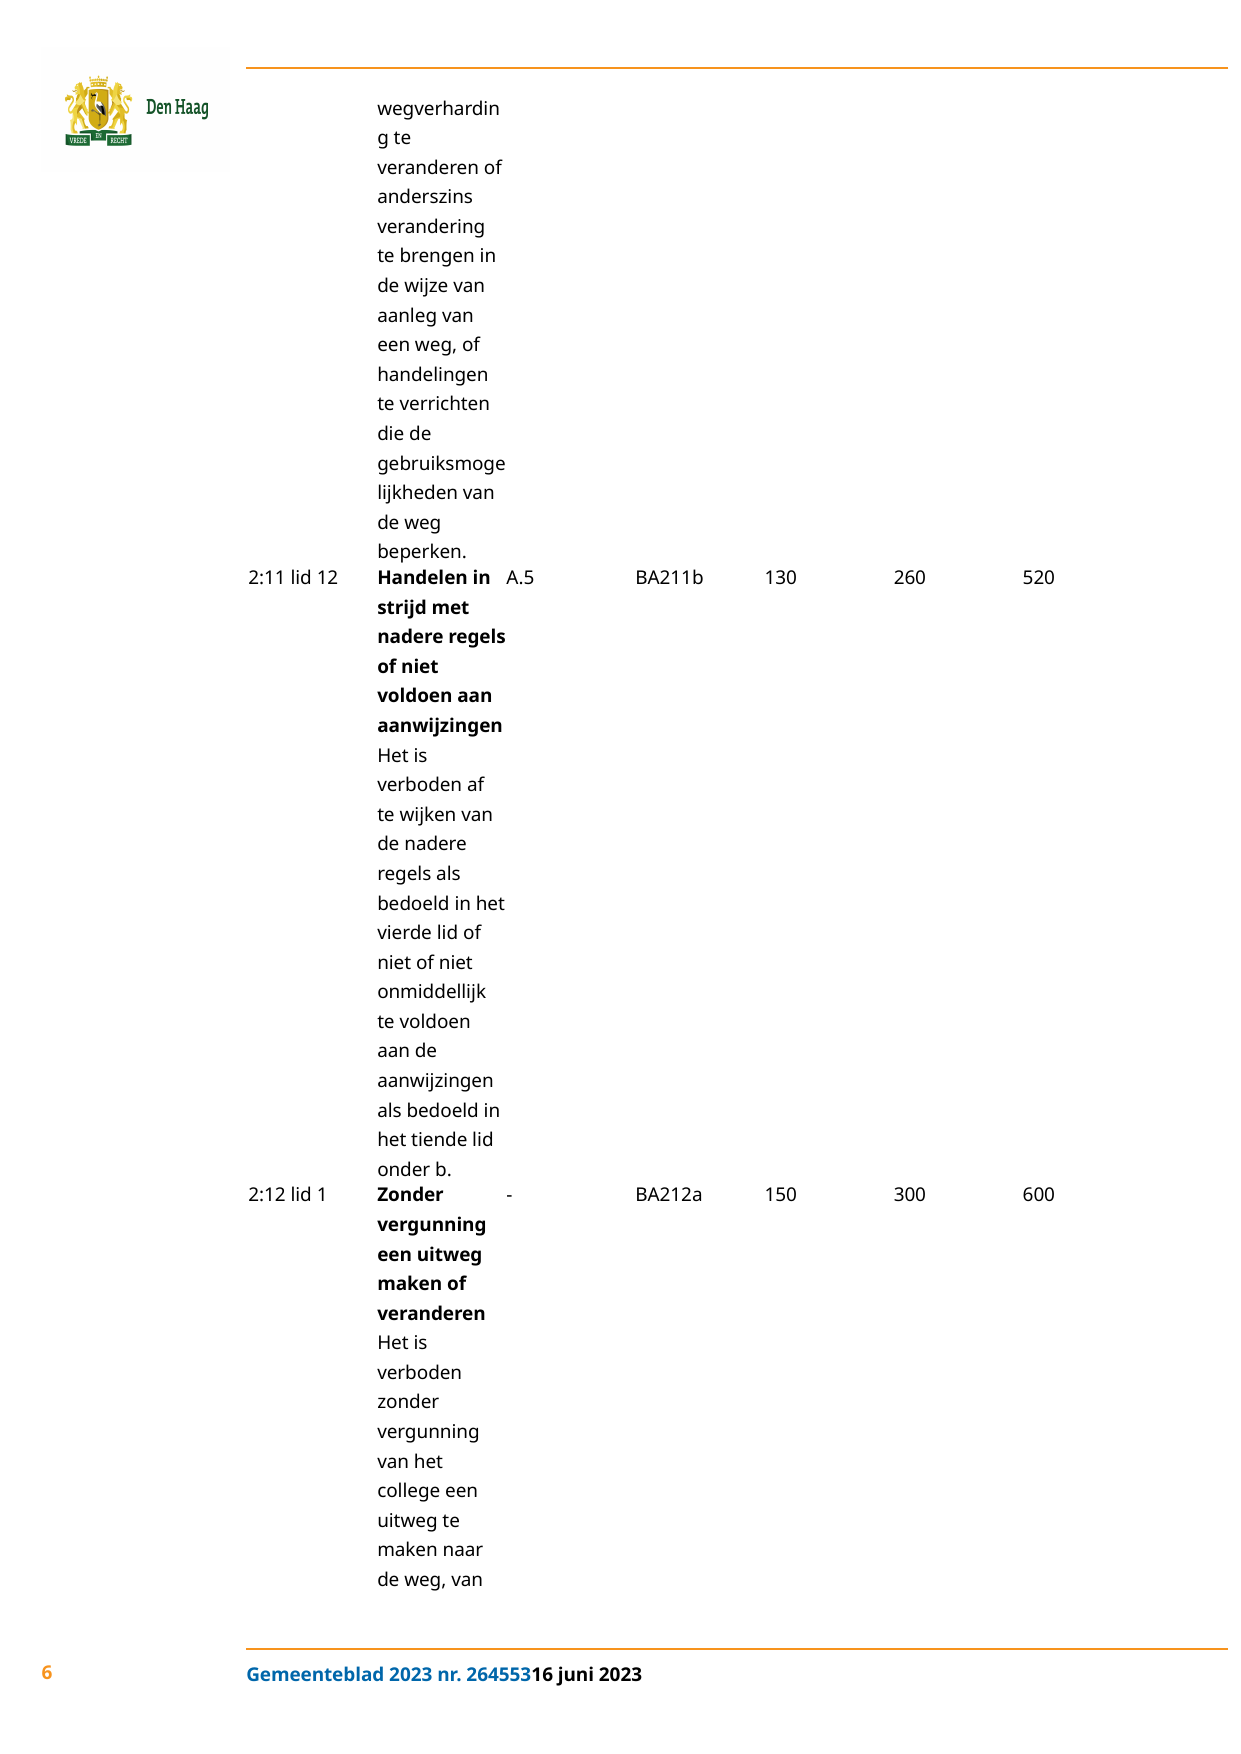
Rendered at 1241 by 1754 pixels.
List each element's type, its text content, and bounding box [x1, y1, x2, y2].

table_cell 260 [894, 564, 1022, 1182]
table_cell BA212a [635, 1182, 764, 1592]
table_cell Handelen in strijd met nadere regels of niet voldoen aan aanwijzingen Het is verboden af te wijken van de nadere regels als bedoeld in het vierde lid of niet of niet onmiddellijk te voldoen aan de aanwijzingen als bedoeld in het tiende lid onder b. [377, 564, 506, 1182]
table_cell 150 [764, 1182, 893, 1592]
table_cell BA211b [635, 564, 764, 1182]
table_cell - [506, 1182, 635, 1592]
picture [41, 47, 231, 172]
table_cell wegverharding te veranderen of anderszins verandering te brengen in de wijze van aanleg van een weg, of handelingen te verrichten die de gebruiksmogelijkheden van de weg beperken. [377, 95, 506, 564]
table_cell [894, 95, 1022, 564]
table_cell [635, 95, 764, 564]
table_cell [248, 95, 377, 564]
table_cell 2:11 lid 12 [248, 564, 377, 1182]
table_cell 300 [894, 1182, 1022, 1592]
table_cell [506, 95, 635, 564]
table_cell A.5 [506, 564, 635, 1182]
table_cell 2:12 lid 1 [248, 1182, 377, 1592]
table_cell 600 [1023, 1182, 1152, 1592]
table_cell 520 [1023, 564, 1152, 1182]
table_cell [764, 95, 893, 564]
table_cell [1023, 95, 1152, 564]
table_cell Zonder vergunning een uitweg maken of veranderen Het is verboden zonder vergunning van het college een uitweg te maken naar de weg, van [377, 1182, 506, 1592]
table_cell 130 [764, 564, 893, 1182]
